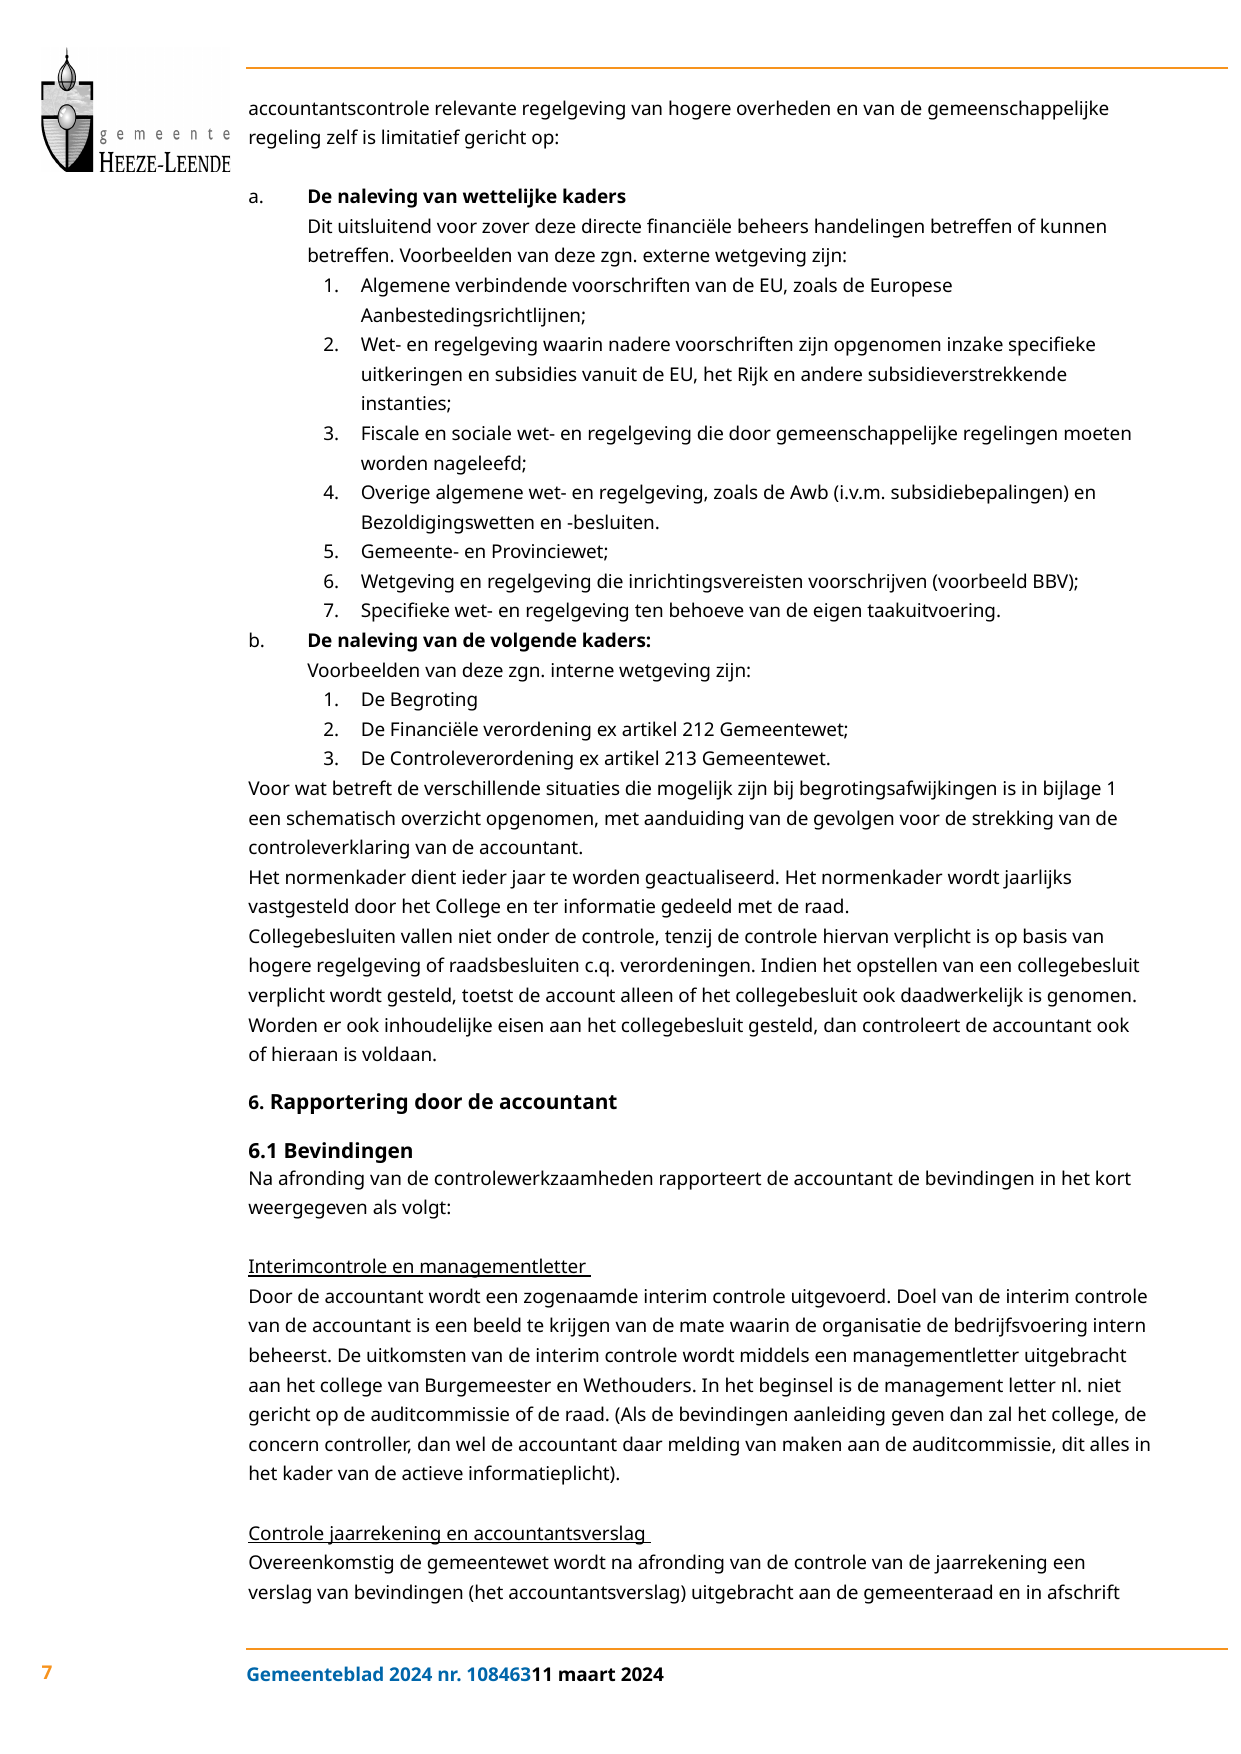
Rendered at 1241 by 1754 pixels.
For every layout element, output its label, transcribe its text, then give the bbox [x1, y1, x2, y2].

list Dit uitsluitend voor zover deze directe financiële beheers handelingen betreffen of kunnen betreffen. Voorbeelden van deze zgn. externe wetgeving zijn: [248, 213, 1152, 268]
text Controle jaarrekening en accountantsverslag [248, 1520, 1152, 1546]
text Na afronding van de controlewerkzaamheden rapporteert de accountant de bevindingen in het kort weergegeven als volgt: [248, 1165, 1152, 1220]
text Voor wat betreft de verschillende situaties die mogelijk zijn bij begrotingsafwijkingen is in bijlage 1 een schematisch overzicht opgenomen, met aanduiding van de gevolgen voor de strekking van de controleverklaring van de accountant. [248, 775, 1152, 860]
text Het normenkader dient ieder jaar te worden geactualiseerd. Het normenkader wordt jaarlijks vastgesteld door het College en ter informatie gedeeld met de raad. [248, 864, 1152, 919]
list Gemeente- en Provinciewet; [323, 538, 1152, 564]
list De Financiële verordening ex artikel 212 Gemeentewet; [323, 716, 1152, 742]
text Door de accountant wordt een zogenaamde interim controle uitgevoerd. Doel van de interim controle van de accountant is een beeld te krijgen van de mate waarin de organisatie de bedrijfsvoering intern beheerst. De uitkomsten van de interim controle wordt middels een managementletter uitgebracht aan het college van Burgemeester en Wethouders. In het beginsel is de management letter nl. niet gericht op de auditcommissie of de raad. (Als de bevindingen aanleiding geven dan zal het college, de concern controller, dan wel de accountant daar melding van maken aan de auditcommissie, dit alles in het kader van de actieve informatieplicht). [248, 1283, 1152, 1486]
text 6.1 Bevindingen [248, 1136, 1152, 1165]
list De Begroting [323, 686, 1152, 712]
text Collegebesluiten vallen niet onder de controle, tenzij de controle hiervan verplicht is op basis van hogere regelgeving of raadsbesluiten c.q. verordeningen. Indien het opstellen van een collegebesluit verplicht wordt gesteld, toetst de account alleen of het collegebesluit ook daadwerkelijk is genomen. Worden er ook inhoudelijke eisen aan het collegebesluit gesteld, dan controleert de accountant ook of hieraan is voldaan. [248, 923, 1152, 1067]
list De naleving van de volgende kaders: [248, 627, 1152, 653]
list Voorbeelden van deze zgn. interne wetgeving zijn: [248, 657, 1152, 683]
list Wetgeving en regelgeving die inrichtingsvereisten voorschrijven (voorbeeld BBV); [323, 568, 1152, 594]
text 6. Rapportering door de accountant [248, 1087, 1152, 1116]
text Overeenkomstig de gemeentewet wordt na afronding van de controle van de jaarrekening een verslag van bevindingen (het accountantsverslag) uitgebracht aan de gemeenteraad en in afschrift [248, 1549, 1152, 1605]
list De Controleverordening ex artikel 213 Gemeentewet. [323, 746, 1152, 771]
list Algemene verbindende voorschriften van de EU, zoals de Europese Aanbestedingsrichtlijnen; [323, 272, 1152, 328]
list Specifieke wet- en regelgeving ten behoeve van de eigen taakuitvoering. [323, 598, 1152, 623]
list Fiscale en sociale wet- en regelgeving die door gemeenschappelijke regelingen moeten worden nageleefd; [323, 420, 1152, 476]
list Wet- en regelgeving waarin nadere voorschriften zijn opgenomen inzake specifieke uitkeringen en subsidies vanuit de EU, het Rijk en andere subsidieverstrekkende instanties; [323, 331, 1152, 416]
text accountantscontrole relevante regelgeving van hogere overheden en van de gemeenschappelijke regeling zelf is limitatief gericht op: [248, 95, 1152, 150]
list Overige algemene wet- en regelgeving, zoals de Awb (i.v.m. subsidiebepalingen) en Bezoldigingswetten en -besluiten. [323, 479, 1152, 535]
list De naleving van wettelijke kaders [248, 183, 1152, 209]
text Interimcontrole en managementletter [248, 1253, 1152, 1279]
picture [41, 47, 231, 172]
